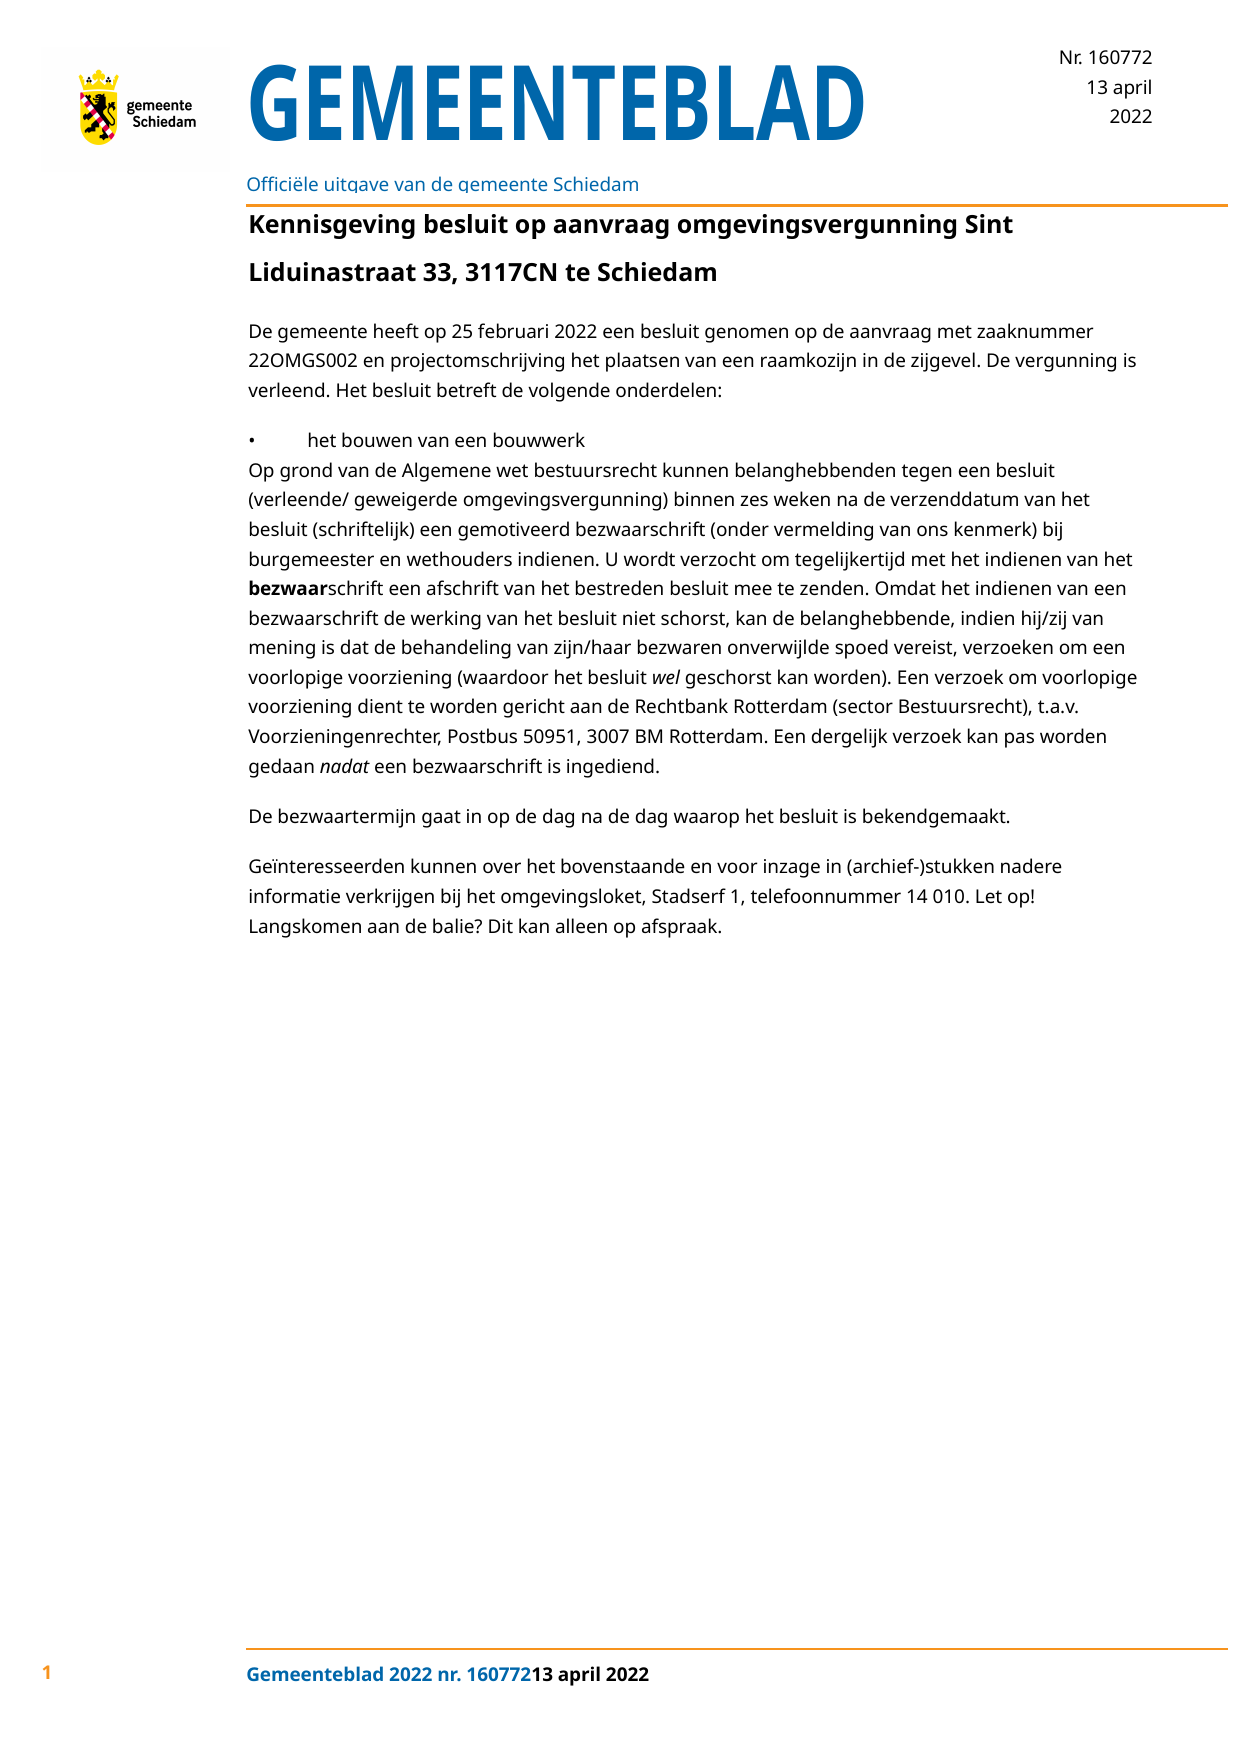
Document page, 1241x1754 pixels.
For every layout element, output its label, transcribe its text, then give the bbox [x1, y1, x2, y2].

text Geïnteresseerden kunnen over het bovenstaande en voor inzage in (archief-)stukken nadere informatie verkrijgen bij het omgevingsloket, Stadserf 1, telefoonnummer 14 010. Let op! Langskomen aan de balie? Dit kan alleen op afspraak. [248, 854, 1152, 939]
text Kennisgeving besluit op aanvraag omgevingsvergunning Sint Liduinastraat 33, 3117CN te Schiedam [248, 207, 1152, 288]
text De gemeente heeft op 25 februari 2022 een besluit genomen op de aanvraag met zaaknummer 22OMGS002 en projectomschrijving het plaatsen van een raamkozijn in de zijgevel. De vergunning is verleend. Het besluit betreft de volgende onderdelen: [248, 318, 1152, 403]
text Op grond van de Algemene wet bestuursrecht kunnen belanghebbenden tegen een besluit (verleende/ geweigerde omgevingsvergunning) binnen zes weken na de verzenddatum van het besluit (schriftelijk) een gemotiveerd bezwaarschrift (onder vermelding van ons kenmerk) bij burgemeester en wethouders indienen. U wordt verzocht om tegelijkertijd met het indienen van het bezwaarschrift een afschrift van het bestreden besluit mee te zenden. Omdat het indienen van een bezwaarschrift de werking van het besluit niet schorst, kan de belanghebbende, indien hij/zij van mening is dat de behandeling van zijn/haar bezwaren onverwijlde spoed vereist, verzoeken om een voorlopige voorziening (waardoor het besluit wel geschorst kan worden). Een verzoek om voorlopige voorziening dient te worden gericht aan de Rechtbank Rotterdam (sector Bestuursrecht), t.a.v. Voorzieningenrechter, Postbus 50951, 3007 BM Rotterdam. Een dergelijk verzoek kan pas worden gedaan nadat een bezwaarschrift is ingediend. [248, 457, 1152, 779]
text De bezwaartermijn gaat in op de dag na de dag waarop het besluit is bekendgemaakt. [248, 803, 1152, 829]
list het bouwen van een bouwwerk [248, 427, 1152, 453]
picture [41, 47, 231, 172]
